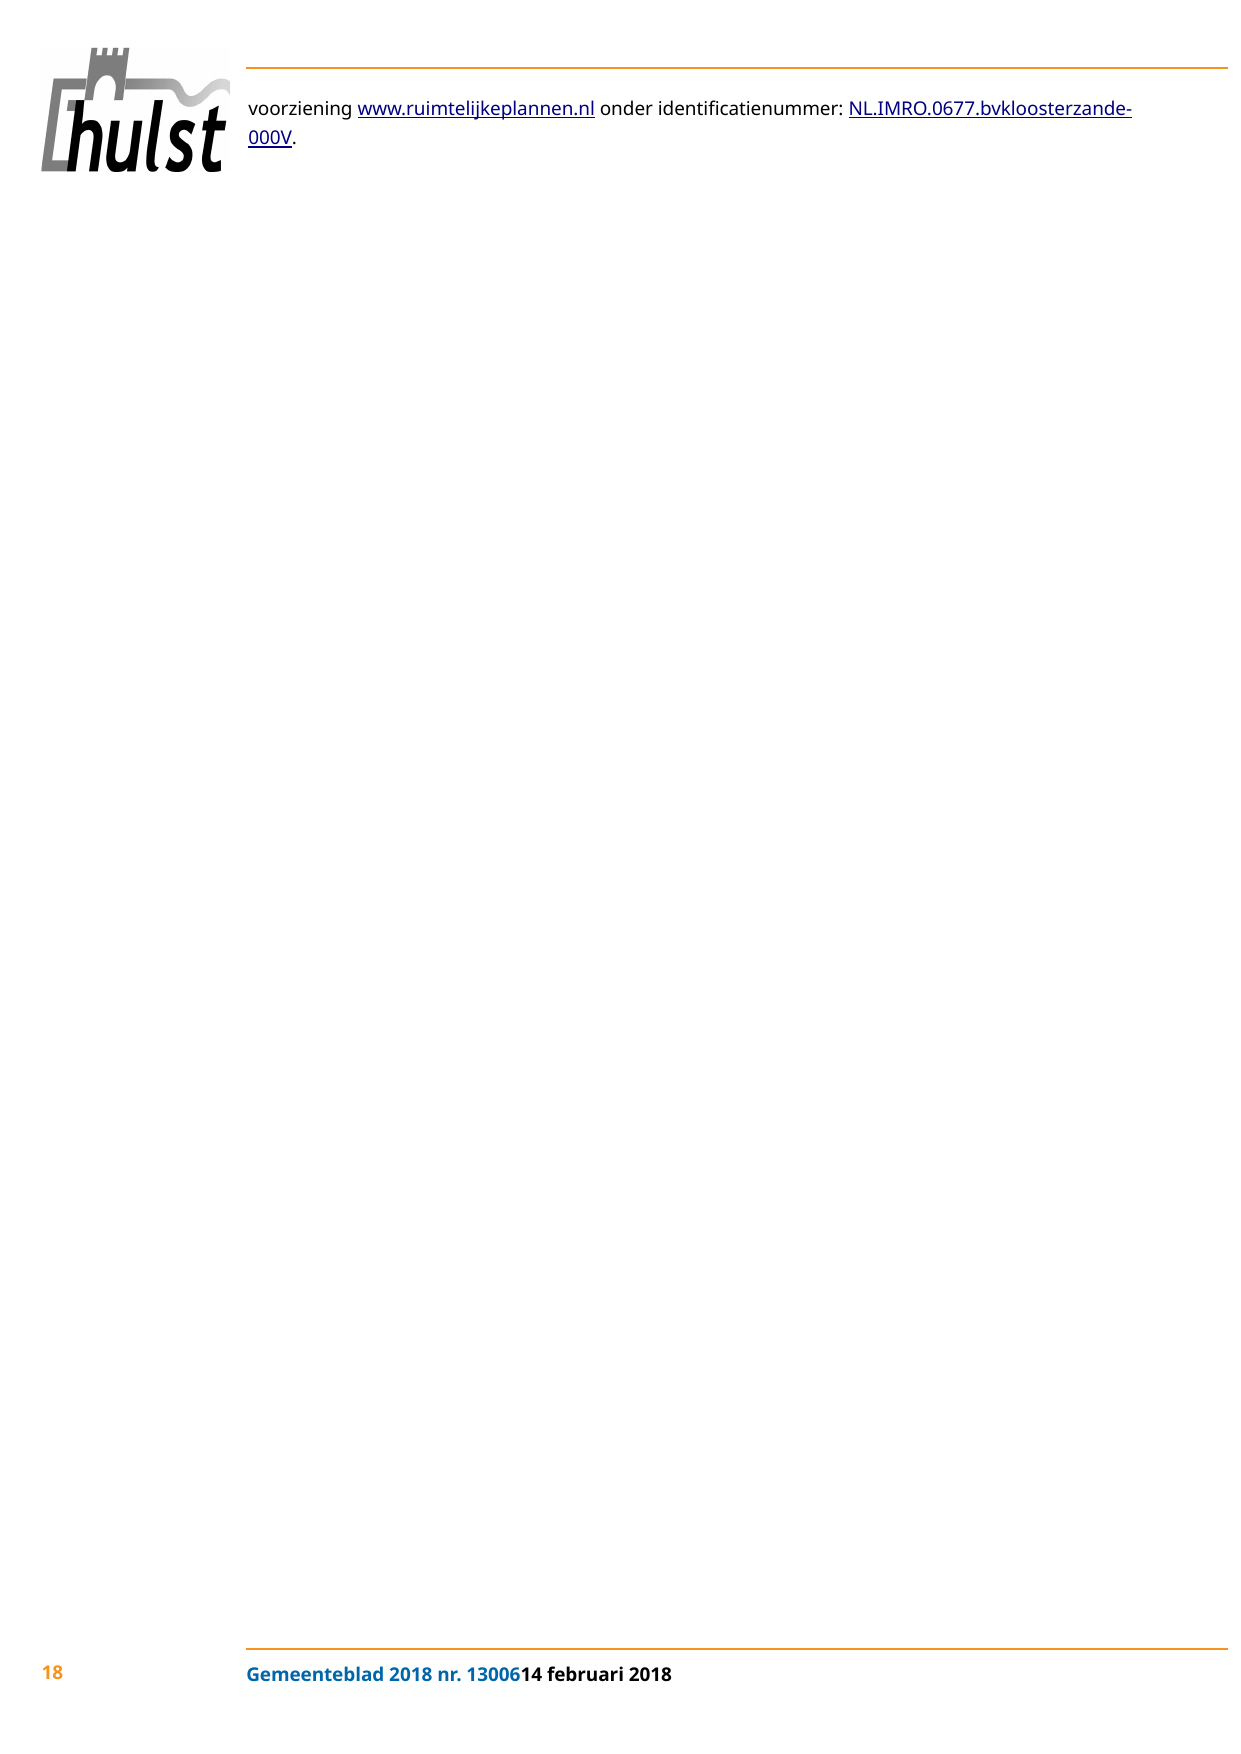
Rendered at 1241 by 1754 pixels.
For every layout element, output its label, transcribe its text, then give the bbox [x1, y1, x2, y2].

picture [41, 47, 231, 172]
text voorziening www.ruimtelijkeplannen.nl onder identificatienummer: NL.IMRO.0677.bvkloosterzande‐000V. [248, 95, 1152, 150]
